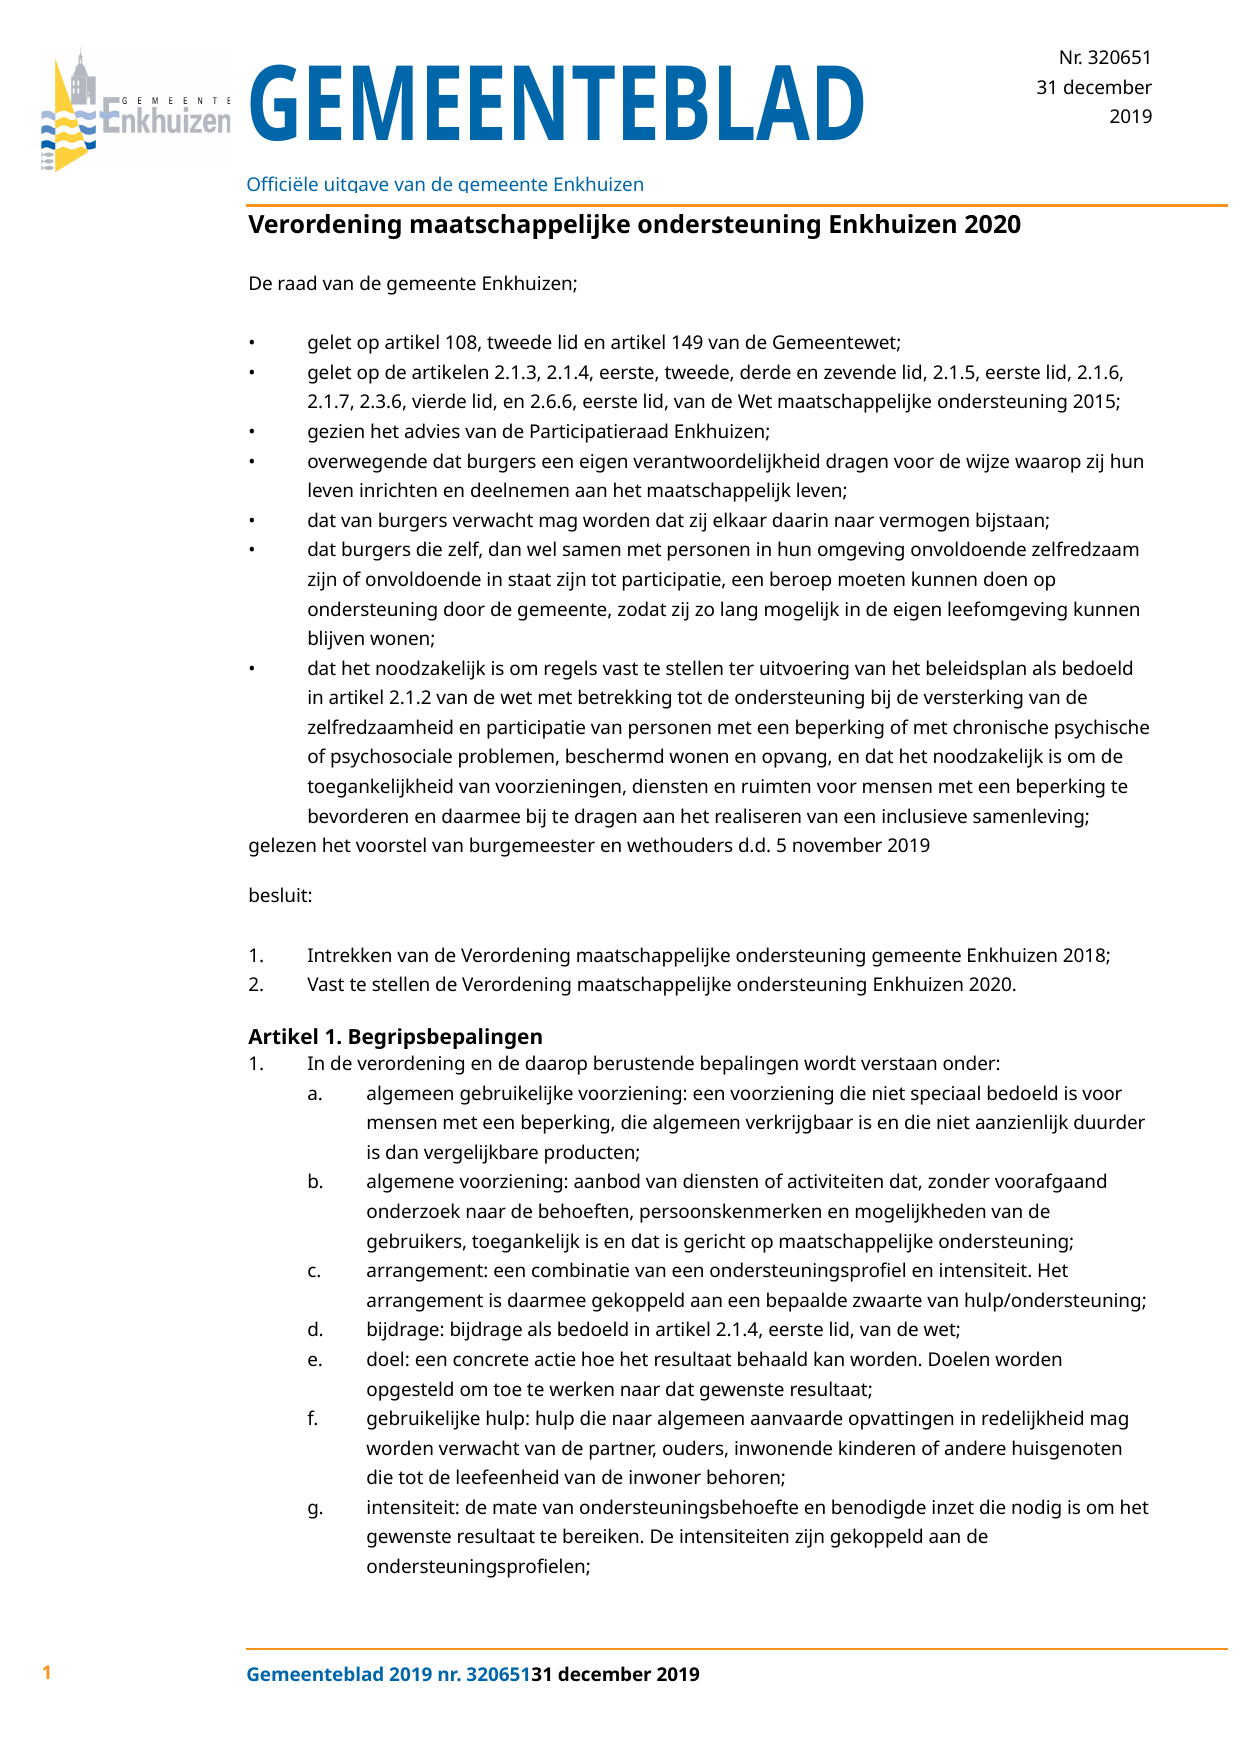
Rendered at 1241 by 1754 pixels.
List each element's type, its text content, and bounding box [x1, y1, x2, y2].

text Verordening maatschappelijke ondersteuning Enkhuizen 2020 [248, 207, 1152, 241]
list dat burgers die zelf, dan wel samen met personen in hun omgeving onvoldoende zelfredzaam zijn of onvoldoende in staat zijn tot participatie, een beroep moeten kunnen doen op ondersteuning door de gemeente, zodat zij zo lang mogelijk in de eigen leefomgeving kunnen blijven wonen; [248, 537, 1152, 651]
list dat van burgers verwacht mag worden dat zij elkaar daarin naar vermogen bijstaan; [248, 507, 1152, 533]
list algemene voorziening: aanbod van diensten of activiteiten dat, zonder voorafgaand onderzoek naar de behoeften, persoonskenmerken en mogelijkheden van de gebruikers, toegankelijk is en dat is gericht op maatschappelijke ondersteuning; [307, 1169, 1152, 1253]
list intensiteit: de mate van ondersteuningsbehoefte en benodigde inzet die nodig is om het gewenste resultaat te bereiken. De intensiteiten zijn gekoppeld aan de ondersteuningsprofielen; [307, 1494, 1152, 1579]
list gelet op artikel 108, tweede lid en artikel 149 van de Gemeentewet; [248, 329, 1152, 355]
list bijdrage: bijdrage als bedoeld in artikel 2.1.4, eerste lid, van de wet; [307, 1317, 1152, 1342]
text De raad van de gemeente Enkhuizen; [248, 270, 1152, 296]
text Artikel 1. Begripsbepalingen [248, 1022, 1152, 1050]
list gelet op de artikelen 2.1.3, 2.1.4, eerste, tweede, derde en zevende lid, 2.1.5, eerste lid, 2.1.6, 2.1.7, 2.3.6, vierde lid, en 2.6.6, eerste lid, van de Wet maatschappelijke ondersteuning 2015; [248, 359, 1152, 414]
list Intrekken van de Verordening maatschappelijke ondersteuning gemeente Enkhuizen 2018; [248, 942, 1152, 968]
list gebruikelijke hulp: hulp die naar algemeen aanvaarde opvattingen in redelijkheid mag worden verwacht van de partner, ouders, inwonende kinderen of andere huisgenoten die tot de leefeenheid van de inwoner behoren; [307, 1405, 1152, 1490]
list algemeen gebruikelijke voorziening: een voorziening die niet speciaal bedoeld is voor mensen met een beperking, die algemeen verkrijgbaar is en die niet aanzienlijk duurder is dan vergelijkbare producten; [307, 1080, 1152, 1165]
list Vast te stellen de Verordening maatschappelijke ondersteuning Enkhuizen 2020. [248, 971, 1152, 997]
text gelezen het voorstel van burgemeester en wethouders d.d. 5 november 2019 [248, 832, 1152, 858]
text besluit: [248, 883, 1152, 908]
list dat het noodzakelijk is om regels vast te stellen ter uitvoering van het beleidsplan als bedoeld in artikel 2.1.2 van de wet met betrekking tot de ondersteuning bij de versterking van de zelfredzaamheid en participatie van personen met een beperking of met chronische psychische of psychosociale problemen, beschermd wonen en opvang, en dat het noodzakelijk is om de toegankelijkheid van voorzieningen, diensten en ruimten voor mensen met een beperking te bevorderen en daarmee bij te dragen aan het realiseren van een inclusieve samenleving; [248, 655, 1152, 828]
list arrangement: een combinatie van een ondersteuningsprofiel en intensiteit. Het arrangement is daarmee gekoppeld aan een bepaalde zwaarte van hulp/ondersteuning; [307, 1257, 1152, 1313]
list In de verordening en de daarop berustende bepalingen wordt verstaan onder: [248, 1050, 1152, 1076]
list doel: een concrete actie hoe het resultaat behaald kan worden. Doelen worden opgesteld om toe te werken naar dat gewenste resultaat; [307, 1346, 1152, 1401]
list gezien het advies van de Participatieraad Enkhuizen; [248, 418, 1152, 444]
picture [41, 47, 231, 172]
list overwegende dat burgers een eigen verantwoordelijkheid dragen voor de wijze waarop zij hun leven inrichten en deelnemen aan het maatschappelijk leven; [248, 448, 1152, 503]
